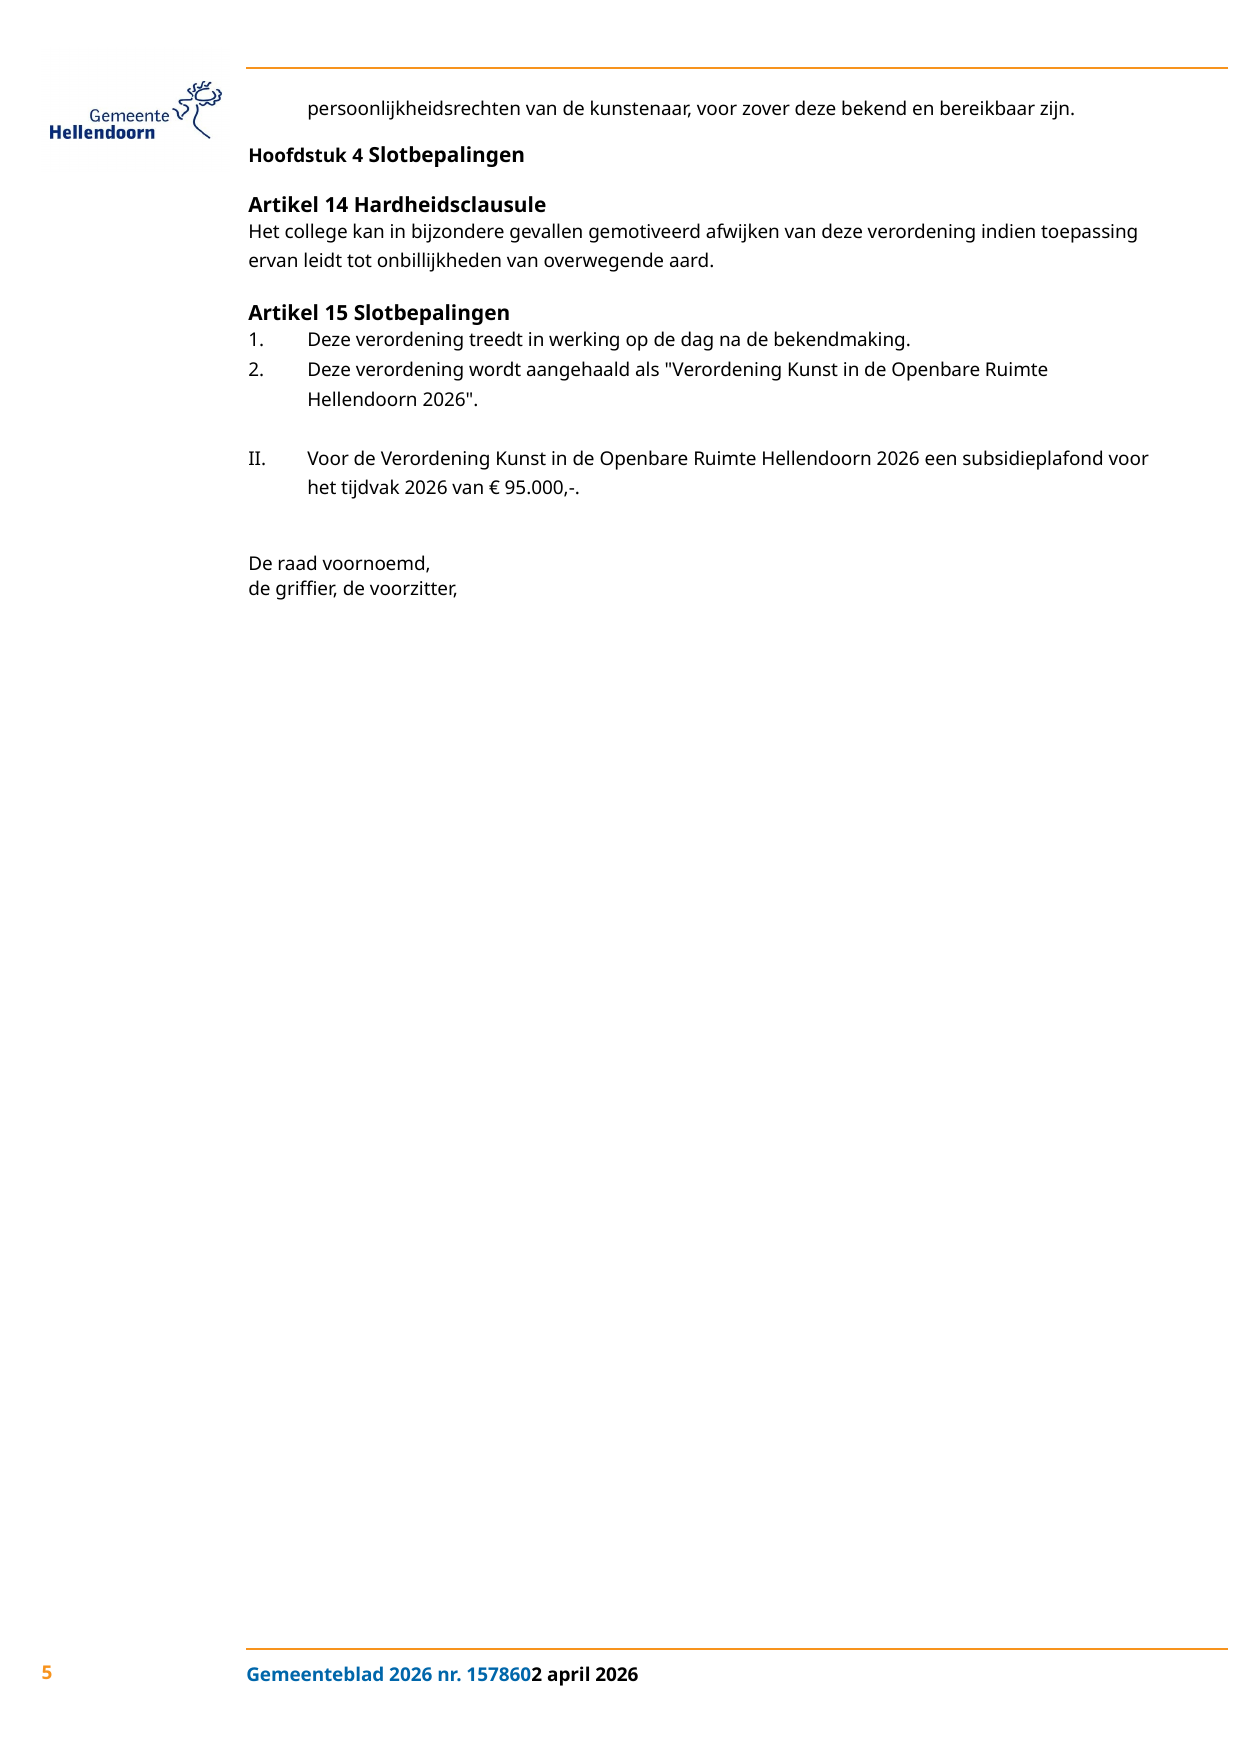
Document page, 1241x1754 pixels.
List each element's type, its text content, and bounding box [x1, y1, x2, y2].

text Artikel 14 Hardheidsclausule [248, 190, 1152, 218]
text De raad voornoemd, [248, 550, 1152, 575]
text Het college kan in bijzondere gevallen gemotiveerd afwijken van deze verordening indien toepassing ervan leidt tot onbillijkheden van overwegende aard. [248, 218, 1152, 273]
text Hoofdstuk 4 Slotbepalingen [248, 140, 1152, 169]
text de griffier, de voorzitter, [248, 575, 1152, 601]
list Deze verordening wordt aangehaald als "Verordening Kunst in de Openbare Ruimte Hellendoorn 2026". [248, 356, 1152, 411]
list Voor de Verordening Kunst in de Openbare Ruimte Hellendoorn 2026 een subsidieplafond voor het tijdvak 2026 van € 95.000,-. [248, 445, 1152, 500]
list Deze verordening treedt in werking op de dag na de bekendmaking. [248, 327, 1152, 352]
list persoonlijkheidsrechten van de kunstenaar, voor zover deze bekend en bereikbaar zijn. [248, 95, 1152, 121]
text Artikel 15 Slotbepalingen [248, 298, 1152, 327]
picture [41, 47, 231, 172]
